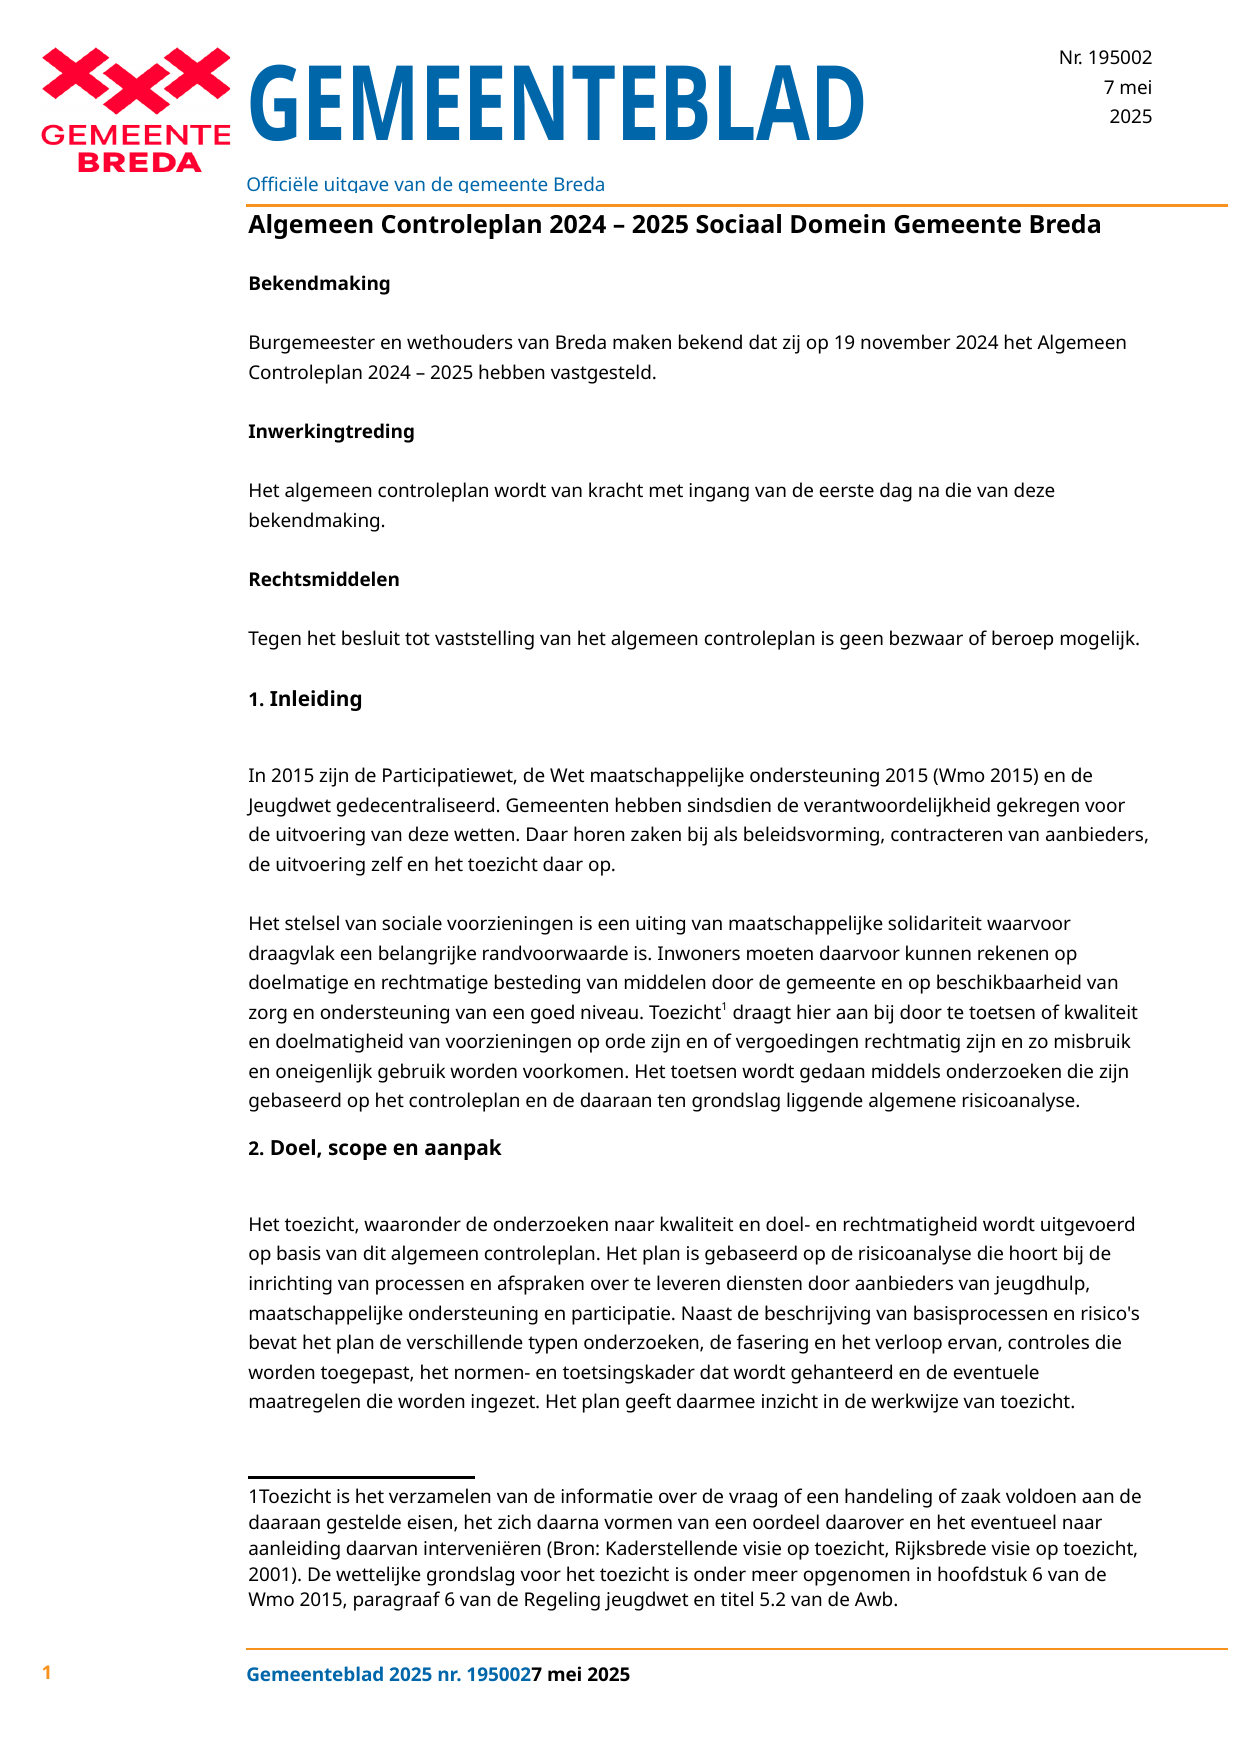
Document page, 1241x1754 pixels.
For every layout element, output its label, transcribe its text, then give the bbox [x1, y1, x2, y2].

picture [41, 47, 231, 172]
text Burgemeester en wethouders van Breda maken bekend dat zij op 19 november 2024 het Algemeen Controleplan 2024 – 2025 hebben vastgesteld. [248, 329, 1152, 385]
text Toezicht is het verzamelen van de informatie over de vraag of een handeling of zaak voldoen aan de daaraan gestelde eisen, het zich daarna vormen van een oordeel daarover en het eventueel naar aanleiding daarvan interveniëren (Bron: Kaderstellende visie op toezicht, Rijksbrede visie op toezicht, 2001). De wettelijke grondslag voor het toezicht is onder meer opgenomen in hoofdstuk 6 van de Wmo 2015, paragraaf 6 van de Regeling jeugdwet en titel 5.2 van de Awb. [248, 1483, 1152, 1612]
text Tegen het besluit tot vaststelling van het algemeen controleplan is geen bezwaar of beroep mogelijk. [248, 625, 1152, 651]
text Bekendmaking [248, 270, 1152, 296]
text Het toezicht, waaronder de onderzoeken naar kwaliteit en doel- en rechtmatigheid wordt uitgevoerd op basis van dit algemeen controleplan. Het plan is gebaseerd op de risicoanalyse die hoort bij de inrichting van processen en afspraken over te leveren diensten door aanbieders van jeugdhulp, maatschappelijke ondersteuning en participatie. Naast de beschrijving van basisprocessen en risico's bevat het plan de verschillende typen onderzoeken, de fasering en het verloop ervan, controles die worden toegepast, het normen- en toetsingskader dat wordt gehanteerd en de eventuele maatregelen die worden ingezet. Het plan geeft daarmee inzicht in de werkwijze van toezicht. [248, 1211, 1152, 1414]
text Het algemeen controleplan wordt van kracht met ingang van de eerste dag na die van deze bekendmaking. [248, 477, 1152, 533]
text 1. Inleiding [248, 684, 1152, 713]
text In 2015 zijn de Participatiewet, de Wet maatschappelijke ondersteuning 2015 (Wmo 2015) en de Jeugdwet gedecentraliseerd. Gemeenten hebben sindsdien de verantwoordelijkheid gekregen voor de uitvoering van deze wetten. Daar horen zaken bij als beleidsvorming, contracteren van aanbieders, de uitvoering zelf en het toezicht daar op. [248, 762, 1152, 877]
text Algemeen Controleplan 2024 – 2025 Sociaal Domein Gemeente Breda [248, 207, 1152, 241]
text Rechtsmiddelen [248, 566, 1152, 592]
text Inwerkingtreding [248, 418, 1152, 444]
text 2. Doel, scope en aanpak [248, 1133, 1152, 1162]
text Het stelsel van sociale voorzieningen is een uiting van maatschappelijke solidariteit waarvoor draagvlak een belangrijke randvoorwaarde is. Inwoners moeten daarvoor kunnen rekenen op doelmatige en rechtmatige besteding van middelen door de gemeente en op beschikbaarheid van zorg en ondersteuning van een goed niveau. Toezicht draagt hier aan bij door te toetsen of kwaliteit en doelmatigheid van voorzieningen op orde zijn en of vergoedingen rechtmatig zijn en zo misbruik en oneigenlijk gebruik worden voorkomen. Het toetsen wordt gedaan middels onderzoeken die zijn gebaseerd op het controleplan en de daaraan ten grondslag liggende algemene risicoanalyse. [248, 910, 1152, 1113]
